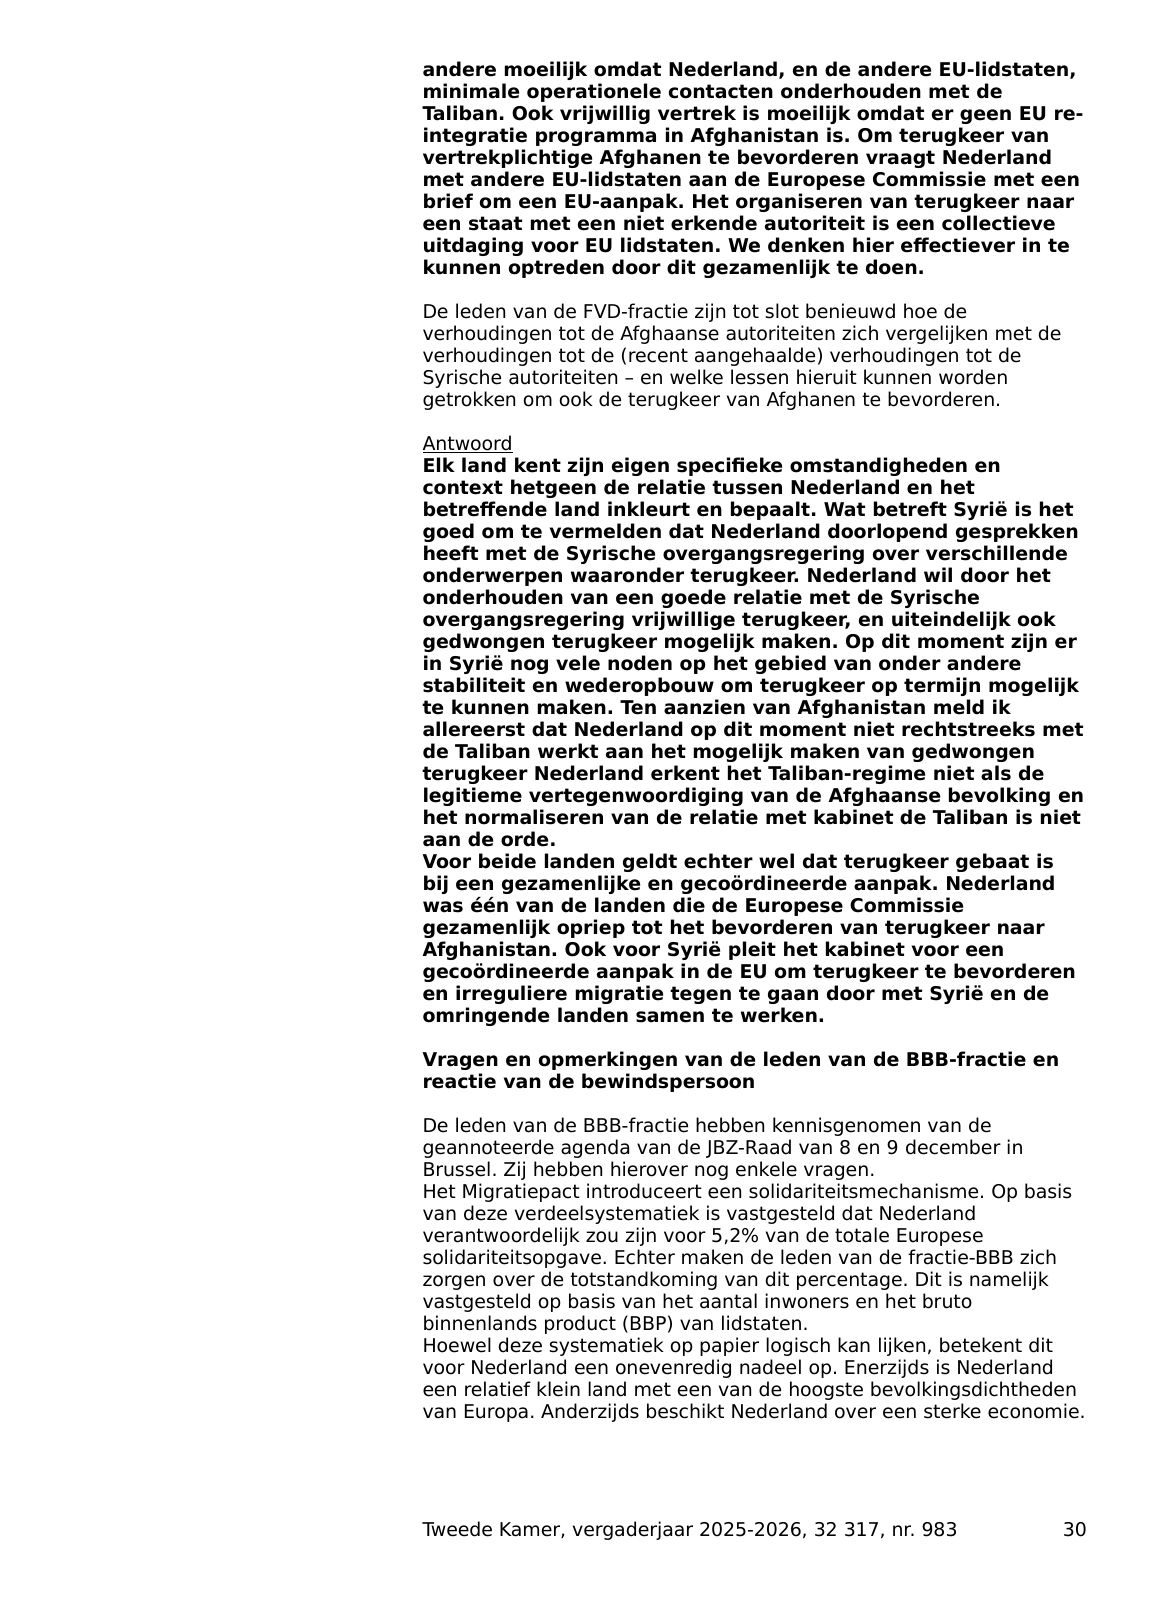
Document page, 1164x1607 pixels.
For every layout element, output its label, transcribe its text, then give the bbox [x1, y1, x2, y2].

text Antwoord [422, 433, 1087, 455]
text Voor beide landen geldt echter wel dat terugkeer gebaat is bij een gezamenlijke en gecoördineerde aanpak. Nederland was één van de landen die de Europese Commissie gezamenlijk opriep tot het bevorderen van terugkeer naar Afghanistan. Ook voor Syrië pleit het kabinet voor een gecoördineerde aanpak in de EU om terugkeer te bevorderen en irreguliere migratie tegen te gaan door met Syrië en de omringende landen samen te werken. [422, 851, 1087, 1027]
text De leden van de BBB-fractie hebben kennisgenomen van de geannoteerde agenda van de JBZ-Raad van 8 en 9 december in Brussel. Zij hebben hierover nog enkele vragen. [422, 1115, 1087, 1181]
text andere moeilijk omdat Nederland, en de andere EU-lidstaten, minimale operationele contacten onderhouden met de Taliban. Ook vrijwillig vertrek is moeilijk omdat er geen EU re-integratie programma in Afghanistan is. Om terugkeer van vertrekplichtige Afghanen te bevorderen vraagt Nederland met andere EU-lidstaten aan de Europese Commissie met een brief om een EU-aanpak. Het organiseren van terugkeer naar een staat met een niet erkende autoriteit is een collectieve uitdaging voor EU lidstaten. We denken hier effectiever in te kunnen optreden door dit gezamenlijk te doen. [422, 59, 1087, 279]
text Elk land kent zijn eigen specifieke omstandigheden en context hetgeen de relatie tussen Nederland en het betreffende land inkleurt en bepaalt. Wat betreft Syrië is het goed om te vermelden dat Nederland doorlopend gesprekken heeft met de Syrische overgangsregering over verschillende onderwerpen waaronder terugkeer. Nederland wil door het onderhouden van een goede relatie met de Syrische overgangsregering vrijwillige terugkeer, en uiteindelijk ook gedwongen terugkeer mogelijk maken. Op dit moment zijn er in Syrië nog vele noden op het gebied van onder andere stabiliteit en wederopbouw om terugkeer op termijn mogelijk te kunnen maken. Ten aanzien van Afghanistan meld ik allereerst dat Nederland op dit moment niet rechtstreeks met de Taliban werkt aan het mogelijk maken van gedwongen terugkeer Nederland erkent het Taliban-regime niet als de legitieme vertegenwoordiging van de Afghaanse bevolking en het normaliseren van de relatie met kabinet de Taliban is niet aan de orde. [422, 455, 1087, 851]
text Het Migratiepact introduceert een solidariteitsmechanisme. Op basis van deze verdeelsystematiek is vastgesteld dat Nederland verantwoordelijk zou zijn voor 5,2% van de totale Europese solidariteitsopgave. Echter maken de leden van de fractie-BBB zich zorgen over de totstandkoming van dit percentage. Dit is namelijk vastgesteld op basis van het aantal inwoners en het bruto binnenlands product (BBP) van lidstaten. [422, 1181, 1087, 1335]
subtitle Vragen en opmerkingen van de leden van de BBB-fractie en reactie van de bewindspersoon [422, 1049, 1087, 1093]
text Hoewel deze systematiek op papier logisch kan lijken, betekent dit voor Nederland een onevenredig nadeel op. Enerzijds is Nederland een relatief klein land met een van de hoogste bevolkingsdichtheden van Europa. Anderzijds beschikt Nederland over een sterke economie. [422, 1335, 1087, 1423]
text De leden van de FVD-fractie zijn tot slot benieuwd hoe de verhoudingen tot de Afghaanse autoriteiten zich vergelijken met de verhoudingen tot de (recent aangehaalde) verhoudingen tot de Syrische autoriteiten – en welke lessen hieruit kunnen worden getrokken om ook de terugkeer van Afghanen te bevorderen. [422, 301, 1087, 411]
